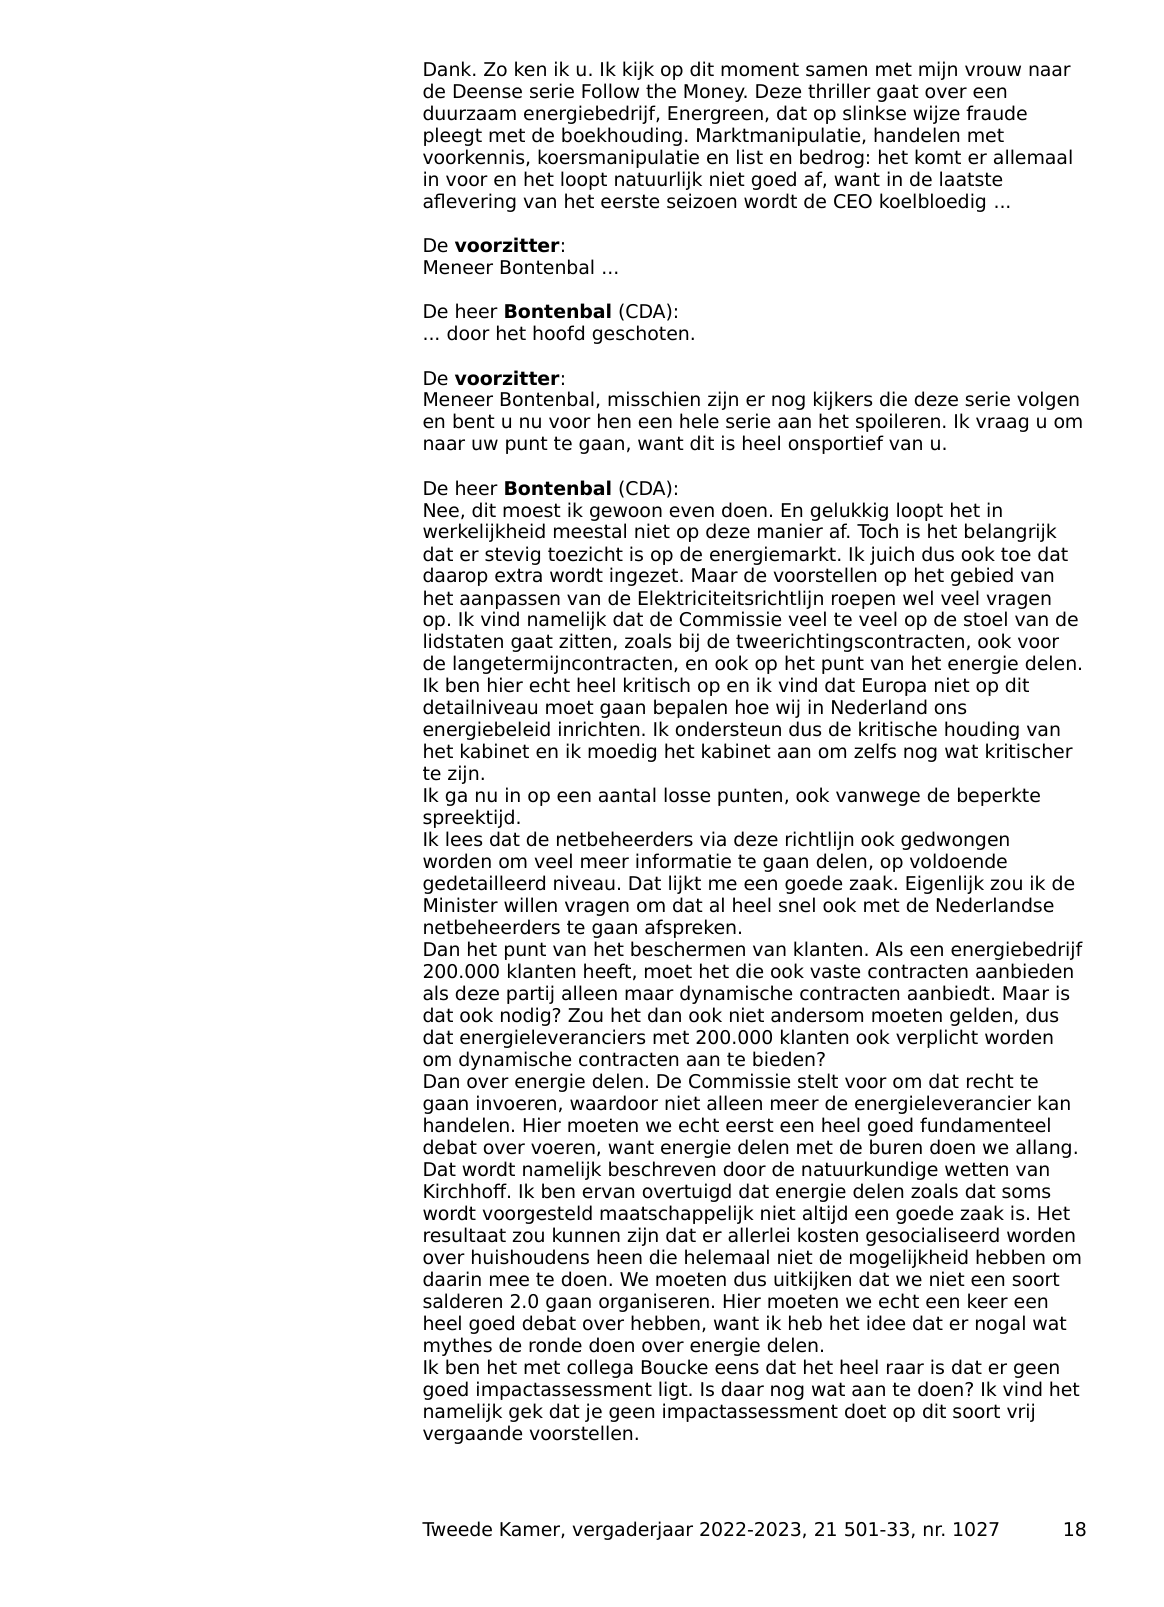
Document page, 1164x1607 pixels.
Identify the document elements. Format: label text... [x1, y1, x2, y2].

text Ik ben het met collega Boucke eens dat het heel raar is dat er geen goed impactassessment ligt. Is daar nog wat aan te doen? Ik vind het namelijk gek dat je geen impactassessment doet op dit soort vrij vergaande voorstellen. [422, 1357, 1087, 1444]
text Nee, dit moest ik gewoon even doen. En gelukkig loopt het in werkelijkheid meestal niet op deze manier af. Toch is het belangrijk dat er stevig toezicht is op de energiemarkt. Ik juich dus ook toe dat daarop extra wordt ingezet. Maar de voorstellen op het gebied van het aanpassen van de Elektriciteitsrichtlijn roepen wel veel vragen op. Ik vind namelijk dat de Commissie veel te veel op de stoel van de lidstaten gaat zitten, zoals bij de tweerichtingscontracten, ook voor de langetermijncontracten, en ook op het punt van het energie delen. Ik ben hier echt heel kritisch op en ik vind dat Europa niet op dit detailniveau moet gaan bepalen hoe wij in Nederland ons energiebeleid inrichten. Ik ondersteun dus de kritische houding van het kabinet en ik moedig het kabinet aan om zelfs nog wat kritischer te zijn. [422, 499, 1087, 785]
text Dan over energie delen. De Commissie stelt voor om dat recht te gaan invoeren, waardoor niet alleen meer de energieleverancier kan handelen. Hier moeten we echt eerst een heel goed fundamenteel debat over voeren, want energie delen met de buren doen we allang. Dat wordt namelijk beschreven door de natuurkundige wetten van Kirchhoff. Ik ben ervan overtuigd dat energie delen zoals dat soms wordt voorgesteld maatschappelijk niet altijd een goede zaak is. Het resultaat zou kunnen zijn dat er allerlei kosten gesocialiseerd worden over huishoudens heen die helemaal niet de mogelijkheid hebben om daarin mee te doen. We moeten dus uitkijken dat we niet een soort salderen 2.0 gaan organiseren. Hier moeten we echt een keer een heel goed debat over hebben, want ik heb het idee dat er nogal wat mythes de ronde doen over energie delen. [422, 1071, 1087, 1357]
text Meneer Bontenbal ... [422, 257, 1087, 279]
text Meneer Bontenbal, misschien zijn er nog kijkers die deze serie volgen en bent u nu voor hen een hele serie aan het spoileren. Ik vraag u om naar uw punt te gaan, want dit is heel onsportief van u. [422, 389, 1087, 455]
text Dank. Zo ken ik u. Ik kijk op dit moment samen met mijn vrouw naar de Deense serie Follow the Money. Deze thriller gaat over een duurzaam energiebedrijf, Energreen, dat op slinkse wijze fraude pleegt met de boekhouding. Marktmanipulatie, handelen met voorkennis, koersmanipulatie en list en bedrog: het komt er allemaal in voor en het loopt natuurlijk niet goed af, want in de laatste aflevering van het eerste seizoen wordt de CEO koelbloedig ... [422, 59, 1087, 213]
text De voorzitter: [422, 367, 1087, 389]
text De voorzitter: [422, 235, 1087, 257]
text Dan het punt van het beschermen van klanten. Als een energiebedrijf 200.000 klanten heeft, moet het die ook vaste contracten aanbieden als deze partij alleen maar dynamische contracten aanbiedt. Maar is dat ook nodig? Zou het dan ook niet andersom moeten gelden, dus dat energieleveranciers met 200.000 klanten ook verplicht worden om dynamische contracten aan te bieden? [422, 939, 1087, 1071]
text De heer Bontenbal (CDA): [422, 301, 1087, 323]
text Ik lees dat de netbeheerders via deze richtlijn ook gedwongen worden om veel meer informatie te gaan delen, op voldoende gedetailleerd niveau. Dat lijkt me een goede zaak. Eigenlijk zou ik de Minister willen vragen om dat al heel snel ook met de Nederlandse netbeheerders te gaan afspreken. [422, 829, 1087, 939]
text Ik ga nu in op een aantal losse punten, ook vanwege de beperkte spreektijd. [422, 785, 1087, 829]
text ... door het hoofd geschoten. [422, 323, 1087, 345]
text De heer Bontenbal (CDA): [422, 477, 1087, 499]
